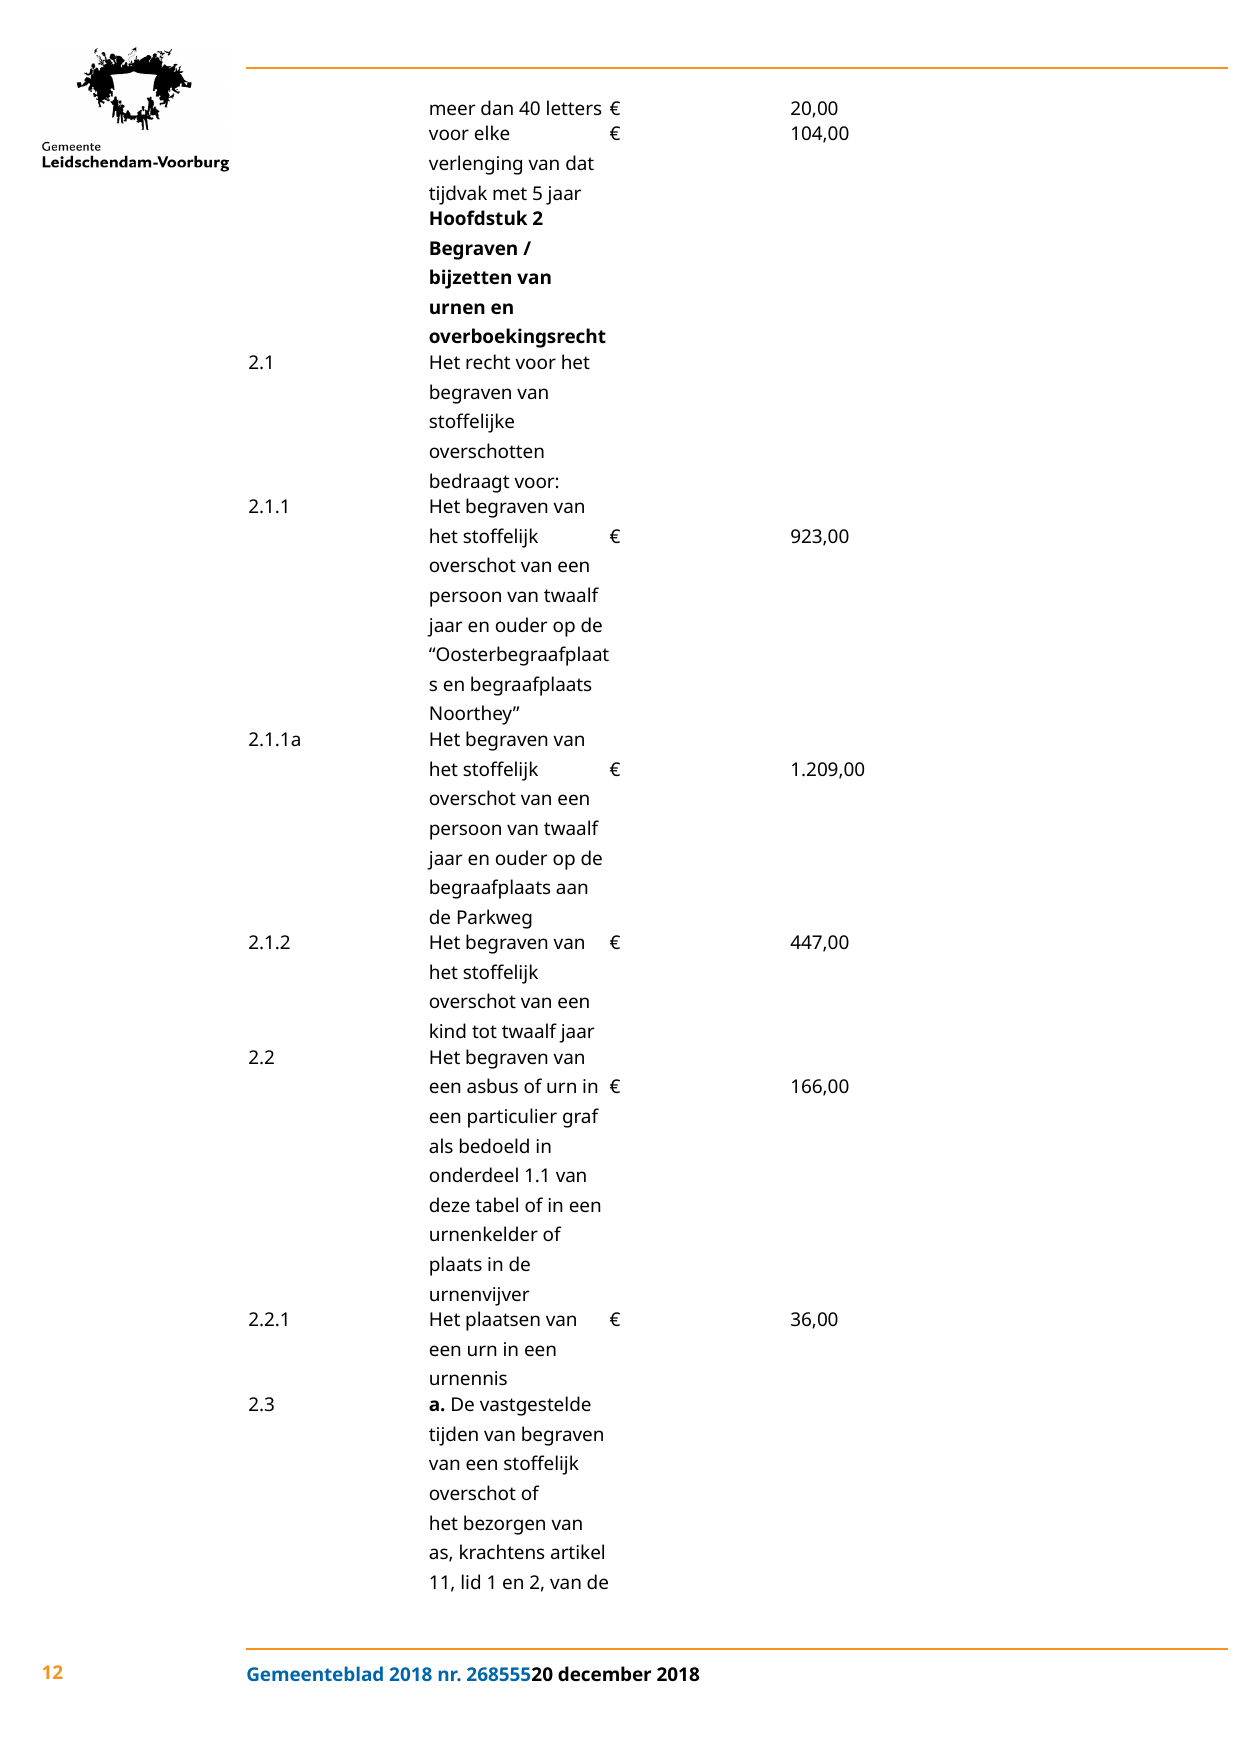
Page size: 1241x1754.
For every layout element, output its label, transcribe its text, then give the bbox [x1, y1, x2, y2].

table_cell Het begraven van het stoffelijk overschot van een kind tot twaalf jaar [429, 930, 609, 1044]
table_cell 2.1.1a [248, 726, 429, 929]
table_cell [971, 726, 1152, 929]
table_cell 20,00 [790, 95, 971, 121]
table_cell € [609, 930, 790, 1044]
table_cell Hoofdstuk 2 Begraven / bijzetten van urnen en overboekingsrecht [429, 205, 609, 349]
table_cell [971, 1044, 1152, 1306]
table_cell [971, 494, 1152, 726]
table_cell 2.1.1 [248, 494, 429, 726]
picture [41, 47, 231, 172]
table_cell [790, 205, 971, 349]
table_cell € [609, 726, 790, 929]
table_cell € [609, 1044, 790, 1306]
table_cell [609, 350, 790, 493]
table_cell [971, 350, 1152, 493]
table_cell 923,00 [790, 494, 971, 726]
table_cell [248, 205, 429, 349]
table_cell 104,00 [790, 121, 971, 205]
table_cell 447,00 [790, 930, 971, 1044]
table_cell meer dan 40 letters [429, 95, 609, 121]
table_cell voor elke verlenging van dat tijdvak met 5 jaar [429, 121, 609, 205]
table_cell 2.2.1 [248, 1306, 429, 1391]
table_cell [971, 95, 1152, 121]
table_cell 2.2 [248, 1044, 429, 1306]
table_cell Het plaatsen van een urn in een urnennis [429, 1306, 609, 1391]
table_cell Het recht voor het begraven van stoffelijke overschotten bedraagt voor: [429, 350, 609, 493]
table_cell € [609, 494, 790, 726]
table_cell [790, 350, 971, 493]
table_cell € [609, 1306, 790, 1391]
table_cell 1.209,00 [790, 726, 971, 929]
table_cell € [609, 95, 790, 121]
table_cell [609, 1391, 790, 1594]
table_cell [971, 1391, 1152, 1594]
table_cell [248, 95, 429, 121]
table_cell [609, 205, 790, 349]
table_cell [971, 121, 1152, 205]
table_cell [971, 1306, 1152, 1391]
table_cell 2.1 [248, 350, 429, 493]
table_cell [248, 121, 429, 205]
table_cell [790, 1391, 971, 1594]
table_cell [971, 205, 1152, 349]
table_cell 166,00 [790, 1044, 971, 1306]
table_cell 2.3 [248, 1391, 429, 1594]
table_cell € [609, 121, 790, 205]
table_cell Het begraven van het stoffelijk overschot van een persoon van twaalf jaar en ouder op de begraafplaats aan de Parkweg [429, 726, 609, 929]
table_cell a. De vastgestelde tijden van begraven van een stoffelijk overschot of het bezorgen van as, krachtens artikel 11, lid 1 en 2, van de [429, 1391, 609, 1594]
table_cell Het begraven van een asbus of urn in een particulier graf als bedoeld in onderdeel 1.1 van deze tabel of in een urnenkelder of plaats in de urnenvijver [429, 1044, 609, 1306]
table_cell 36,00 [790, 1306, 971, 1391]
table_cell 2.1.2 [248, 930, 429, 1044]
table_cell [971, 930, 1152, 1044]
table_cell Het begraven van het stoffelijk overschot van een persoon van twaalf jaar en ouder op de “Oosterbegraafplaats en begraafplaats Noorthey” [429, 494, 609, 726]
